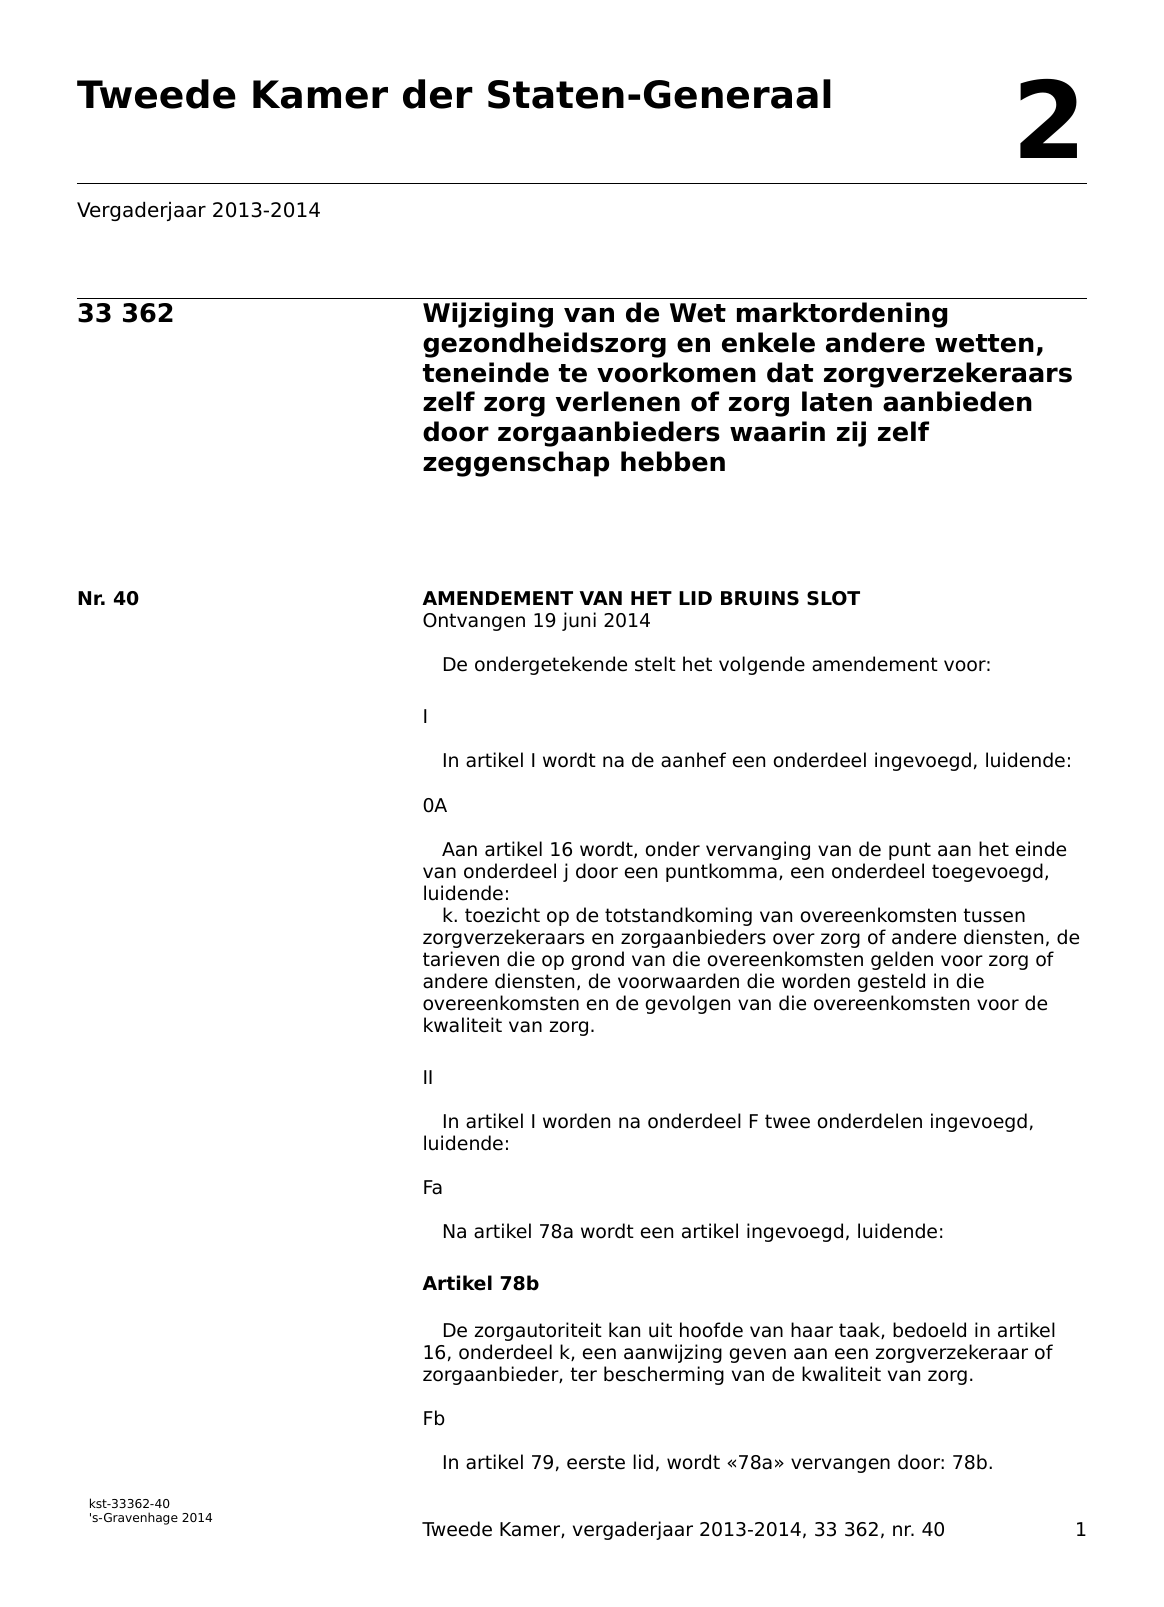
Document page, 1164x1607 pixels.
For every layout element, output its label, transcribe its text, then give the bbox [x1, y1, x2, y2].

text De ondergetekende stelt het volgende amendement voor: [422, 654, 1087, 676]
table_header Tweede Kamer der Staten-Generaal [77, 59, 886, 183]
text kst-33362-40 [88, 1497, 323, 1511]
subtitle Artikel 78b [422, 1273, 1087, 1295]
table_cell Vergaderjaar 2013-2014 [77, 184, 1087, 298]
subtitle I [422, 706, 1087, 728]
table_header 2 [886, 59, 1087, 183]
text In artikel I worden na onderdeel F twee onderdelen ingevoegd, luidende: [422, 1111, 1087, 1155]
text 's-Gravenhage 2014 [88, 1511, 323, 1525]
text In artikel I wordt na de aanhef een onderdeel ingevoegd, luidende: [422, 750, 1087, 772]
text Aan artikel 16 wordt, onder vervanging van de punt aan het einde van onderdeel j door een puntkomma, een onderdeel toegevoegd, luidende: [422, 839, 1087, 905]
text Fa [422, 1177, 1087, 1199]
subtitle II [422, 1067, 1087, 1088]
text k. toezicht op de totstandkoming van overeenkomsten tussen zorgverzekeraars en zorgaanbieders over zorg of andere diensten, de tarieven die op grond van die overeenkomsten gelden voor zorg of andere diensten, de voorwaarden die worden gesteld in die overeenkomsten en de gevolgen van die overeenkomsten voor de kwaliteit van zorg. [422, 905, 1087, 1037]
text 0A [422, 794, 1087, 817]
subtitle 33 362 Wijziging van de Wet marktordening gezondheidszorg en enkele andere wetten, teneinde te voorkomen dat zorgverzekeraars zelf zorg verlenen of zorg laten aanbieden door zorgaanbieders waarin zij zelf zeggenschap hebben [77, 299, 1087, 477]
text Na artikel 78a wordt een artikel ingevoegd, luidende: [422, 1221, 1087, 1243]
text Ontvangen 19 juni 2014 [422, 610, 1087, 632]
subtitle Nr. 40 AMENDEMENT VAN HET LID BRUINS SLOT [77, 588, 1087, 610]
text Fb [422, 1408, 1087, 1430]
text In artikel 79, eerste lid, wordt «78a» vervangen door: 78b. [422, 1452, 1087, 1474]
text De zorgautoriteit kan uit hoofde van haar taak, bedoeld in artikel 16, onderdeel k, een aanwijzing geven aan een zorgverzekeraar of zorgaanbieder, ter bescherming van de kwaliteit van zorg. [422, 1320, 1087, 1386]
